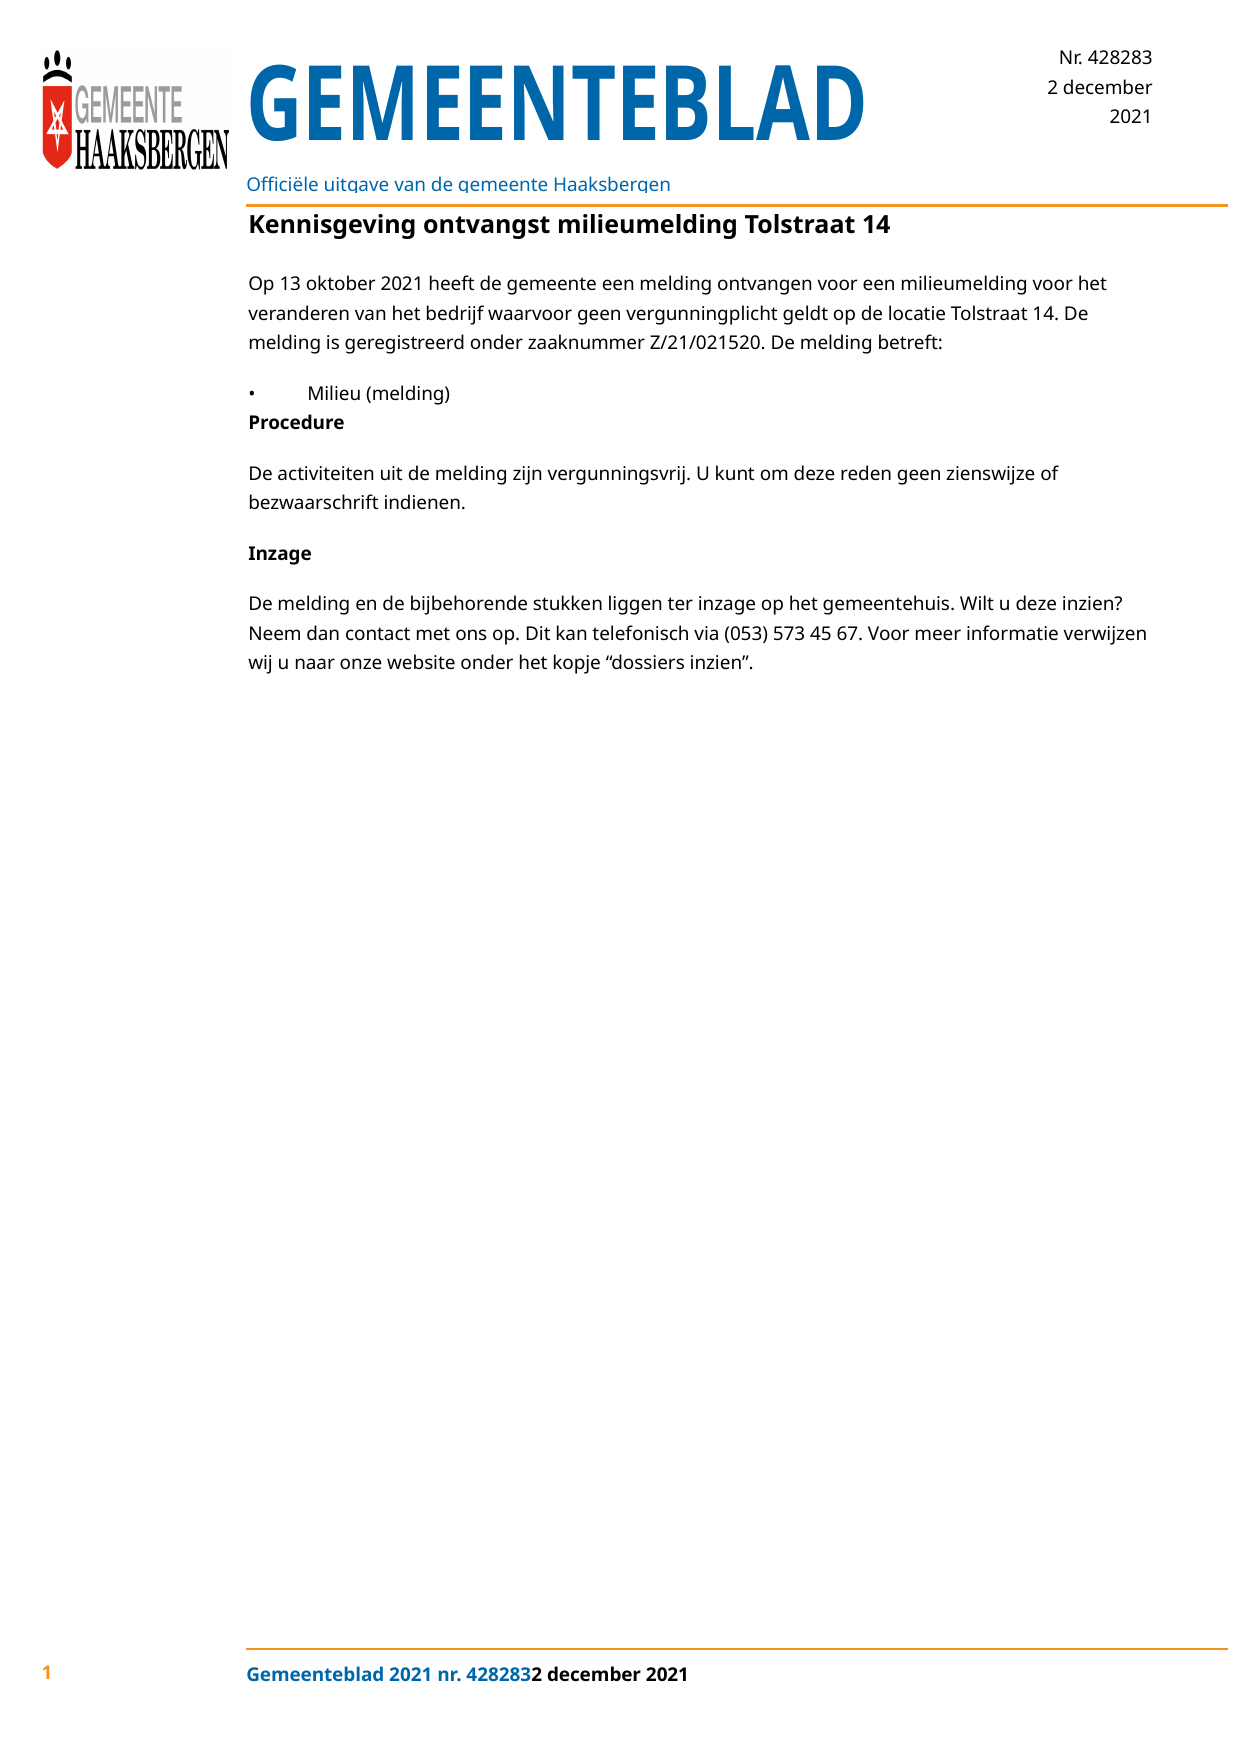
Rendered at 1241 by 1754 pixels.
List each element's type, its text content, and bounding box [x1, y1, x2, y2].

text Op 13 oktober 2021 heeft de gemeente een melding ontvangen voor een milieumelding voor het veranderen van het bedrijf waarvoor geen vergunningplicht geldt op de locatie Tolstraat 14. De melding is geregistreerd onder zaaknummer Z/21/021520. De melding betreft: [248, 270, 1152, 355]
text Kennisgeving ontvangst milieumelding Tolstraat 14 [248, 207, 1152, 241]
list Milieu (melding) [248, 380, 1152, 406]
text De activiteiten uit de melding zijn vergunningsvrij. U kunt om deze reden geen zienswijze of bezwaarschrift indienen. [248, 460, 1152, 515]
text De melding en de bijbehorende stukken liggen ter inzage op het gemeentehuis. Wilt u deze inzien? Neem dan contact met ons op. Dit kan telefonisch via (053) 573 45 67. Voor meer informatie verwijzen wij u naar onze website onder het kopje “dossiers inzien”. [248, 590, 1152, 675]
picture [41, 47, 231, 172]
text Procedure [248, 409, 1152, 435]
text Inzage [248, 540, 1152, 566]
